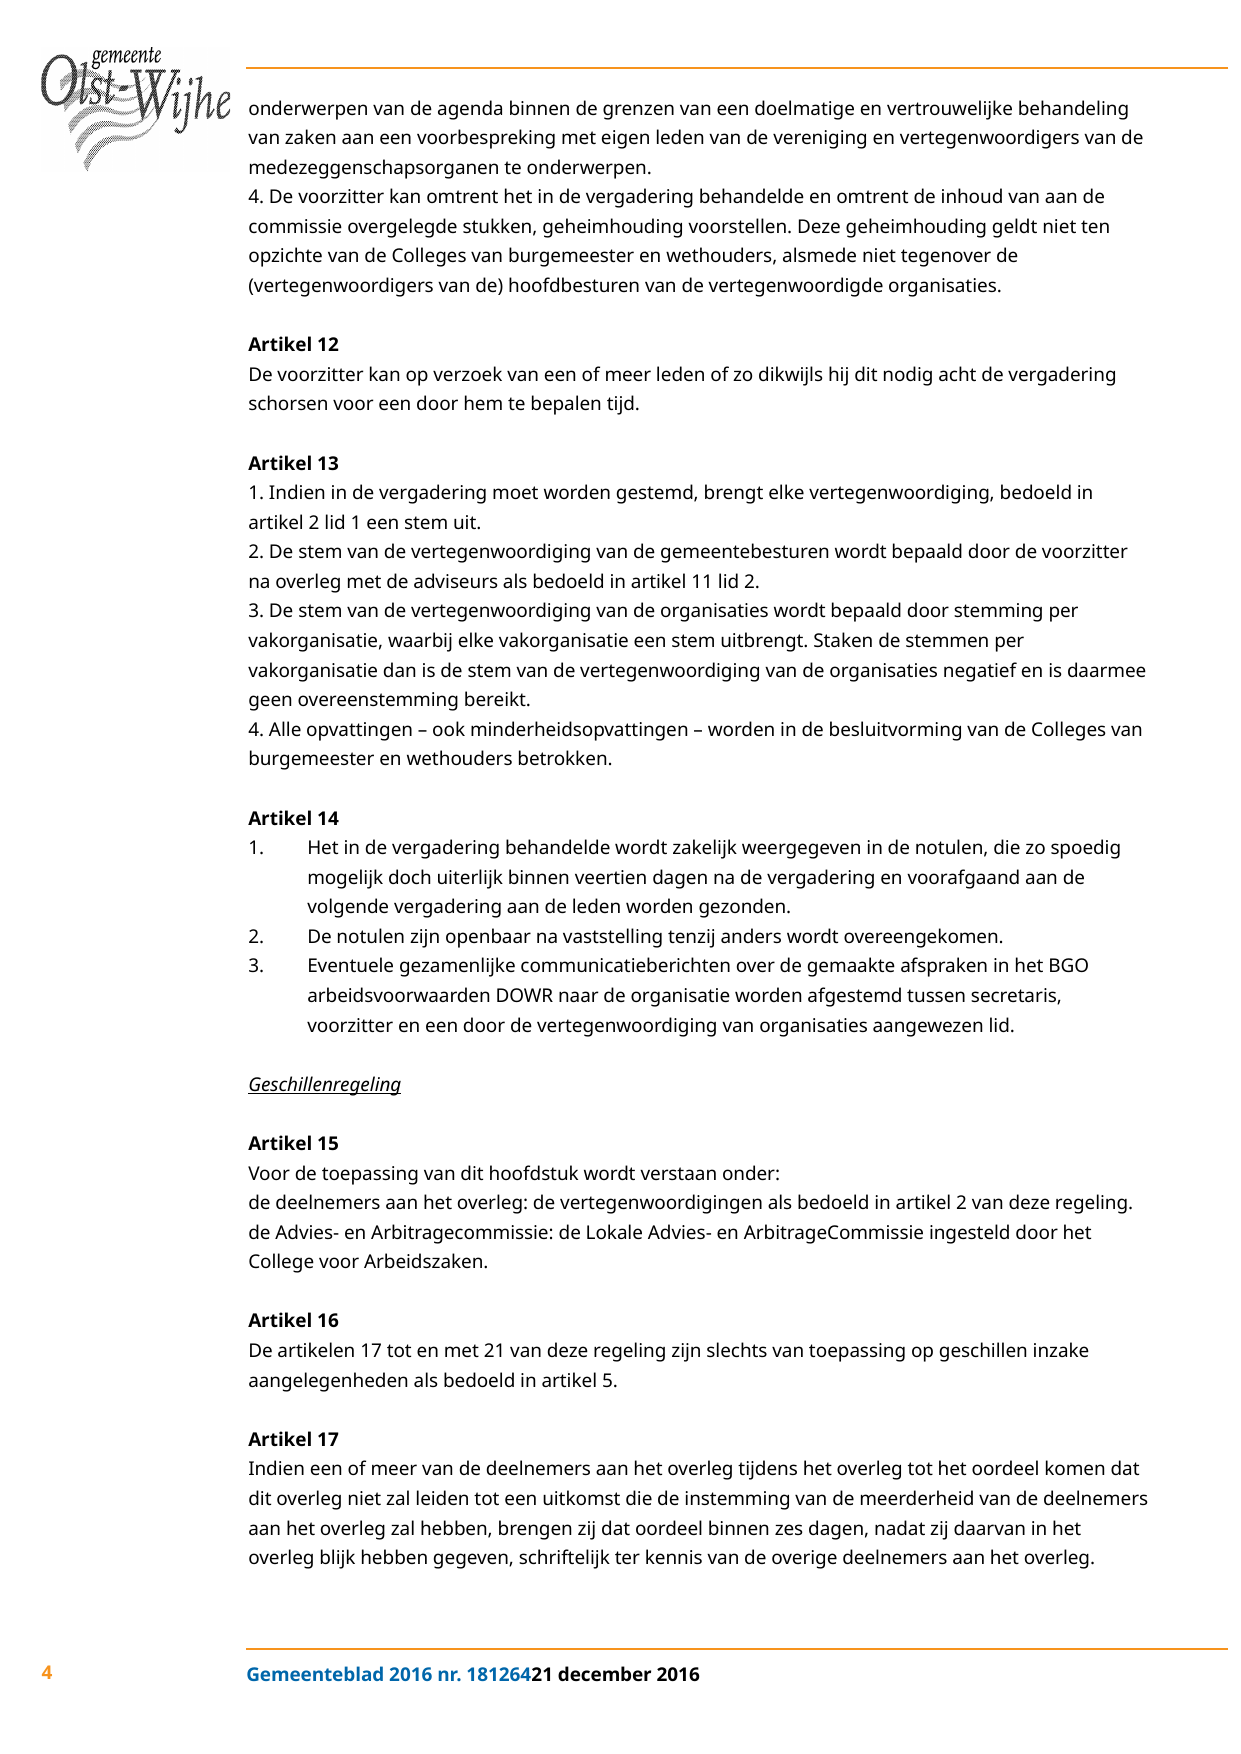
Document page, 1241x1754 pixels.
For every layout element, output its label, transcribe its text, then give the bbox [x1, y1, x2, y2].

text 2. De stem van de vertegenwoordiging van de gemeentebesturen wordt bepaald door de voorzitter na overleg met de adviseurs als bedoeld in artikel 11 lid 2. [248, 538, 1152, 594]
text Geschillenregeling [248, 1071, 1152, 1097]
text 4. Alle opvattingen – ook minderheidsopvattingen – worden in de besluitvorming van de Colleges van burgemeester en wethouders betrokken. [248, 716, 1152, 771]
list De notulen zijn openbaar na vaststelling tenzij anders wordt overeengekomen. [248, 923, 1152, 949]
text Artikel 16 [248, 1308, 1152, 1333]
text de Advies- en Arbitragecommissie: de Lokale Advies- en ArbitrageCommissie ingesteld door het College voor Arbeidszaken. [248, 1219, 1152, 1274]
text Indien een of meer van de deelnemers aan het overleg tijdens het overleg tot het oordeel komen dat dit overleg niet zal leiden tot een uitkomst die de instemming van de meerderheid van de deelnemers aan het overleg zal hebben, brengen zij dat oordeel binnen zes dagen, nadat zij daarvan in het overleg blijk hebben gegeven, schriftelijk ter kennis van de overige deelnemers aan het overleg. [248, 1456, 1152, 1570]
text onderwerpen van de agenda binnen de grenzen van een doelmatige en vertrouwelijke behandeling van zaken aan een voorbespreking met eigen leden van de vereniging en vertegenwoordigers van de medezeggenschapsorganen te onderwerpen. [248, 95, 1152, 180]
text Voor de toepassing van dit hoofdstuk wordt verstaan onder: [248, 1160, 1152, 1186]
text Artikel 12 [248, 331, 1152, 357]
text Artikel 17 [248, 1426, 1152, 1452]
list Eventuele gezamenlijke communicatieberichten over de gemaakte afspraken in het BGO arbeidsvoorwaarden DOWR naar de organisatie worden afgestemd tussen secretaris, voorzitter en een door de vertegenwoordiging van organisaties aangewezen lid. [248, 953, 1152, 1038]
text 1. Indien in de vergadering moet worden gestemd, brengt elke vertegenwoordiging, bedoeld in artikel 2 lid 1 een stem uit. [248, 479, 1152, 535]
picture [41, 47, 231, 172]
text De voorzitter kan op verzoek van een of meer leden of zo dikwijls hij dit nodig acht de vergadering schorsen voor een door hem te bepalen tijd. [248, 361, 1152, 416]
text Artikel 13 [248, 450, 1152, 476]
list Het in de vergadering behandelde wordt zakelijk weergegeven in de notulen, die zo spoedig mogelijk doch uiterlijk binnen veertien dagen na de vergadering en voorafgaand aan de volgende vergadering aan de leden worden gezonden. [248, 834, 1152, 919]
text Artikel 15 [248, 1130, 1152, 1156]
text De artikelen 17 tot en met 21 van deze regeling zijn slechts van toepassing op geschillen inzake aangelegenheden als bedoeld in artikel 5. [248, 1337, 1152, 1393]
text 4. De voorzitter kan omtrent het in de vergadering behandelde en omtrent de inhoud van aan de commissie overgelegde stukken, geheimhouding voorstellen. Deze geheimhouding geldt niet ten opzichte van de Colleges van burgemeester en wethouders, alsmede niet tegenover de (vertegenwoordigers van de) hoofdbesturen van de vertegenwoordigde organisaties. [248, 183, 1152, 298]
text de deelnemers aan het overleg: de vertegenwoordigingen als bedoeld in artikel 2 van deze regeling. [248, 1189, 1152, 1215]
text 3. De stem van de vertegenwoordiging van de organisaties wordt bepaald door stemming per vakorganisatie, waarbij elke vakorganisatie een stem uitbrengt. Staken de stemmen per vakorganisatie dan is de stem van de vertegenwoordiging van de organisaties negatief en is daarmee geen overeenstemming bereikt. [248, 598, 1152, 712]
text Artikel 14 [248, 805, 1152, 831]
